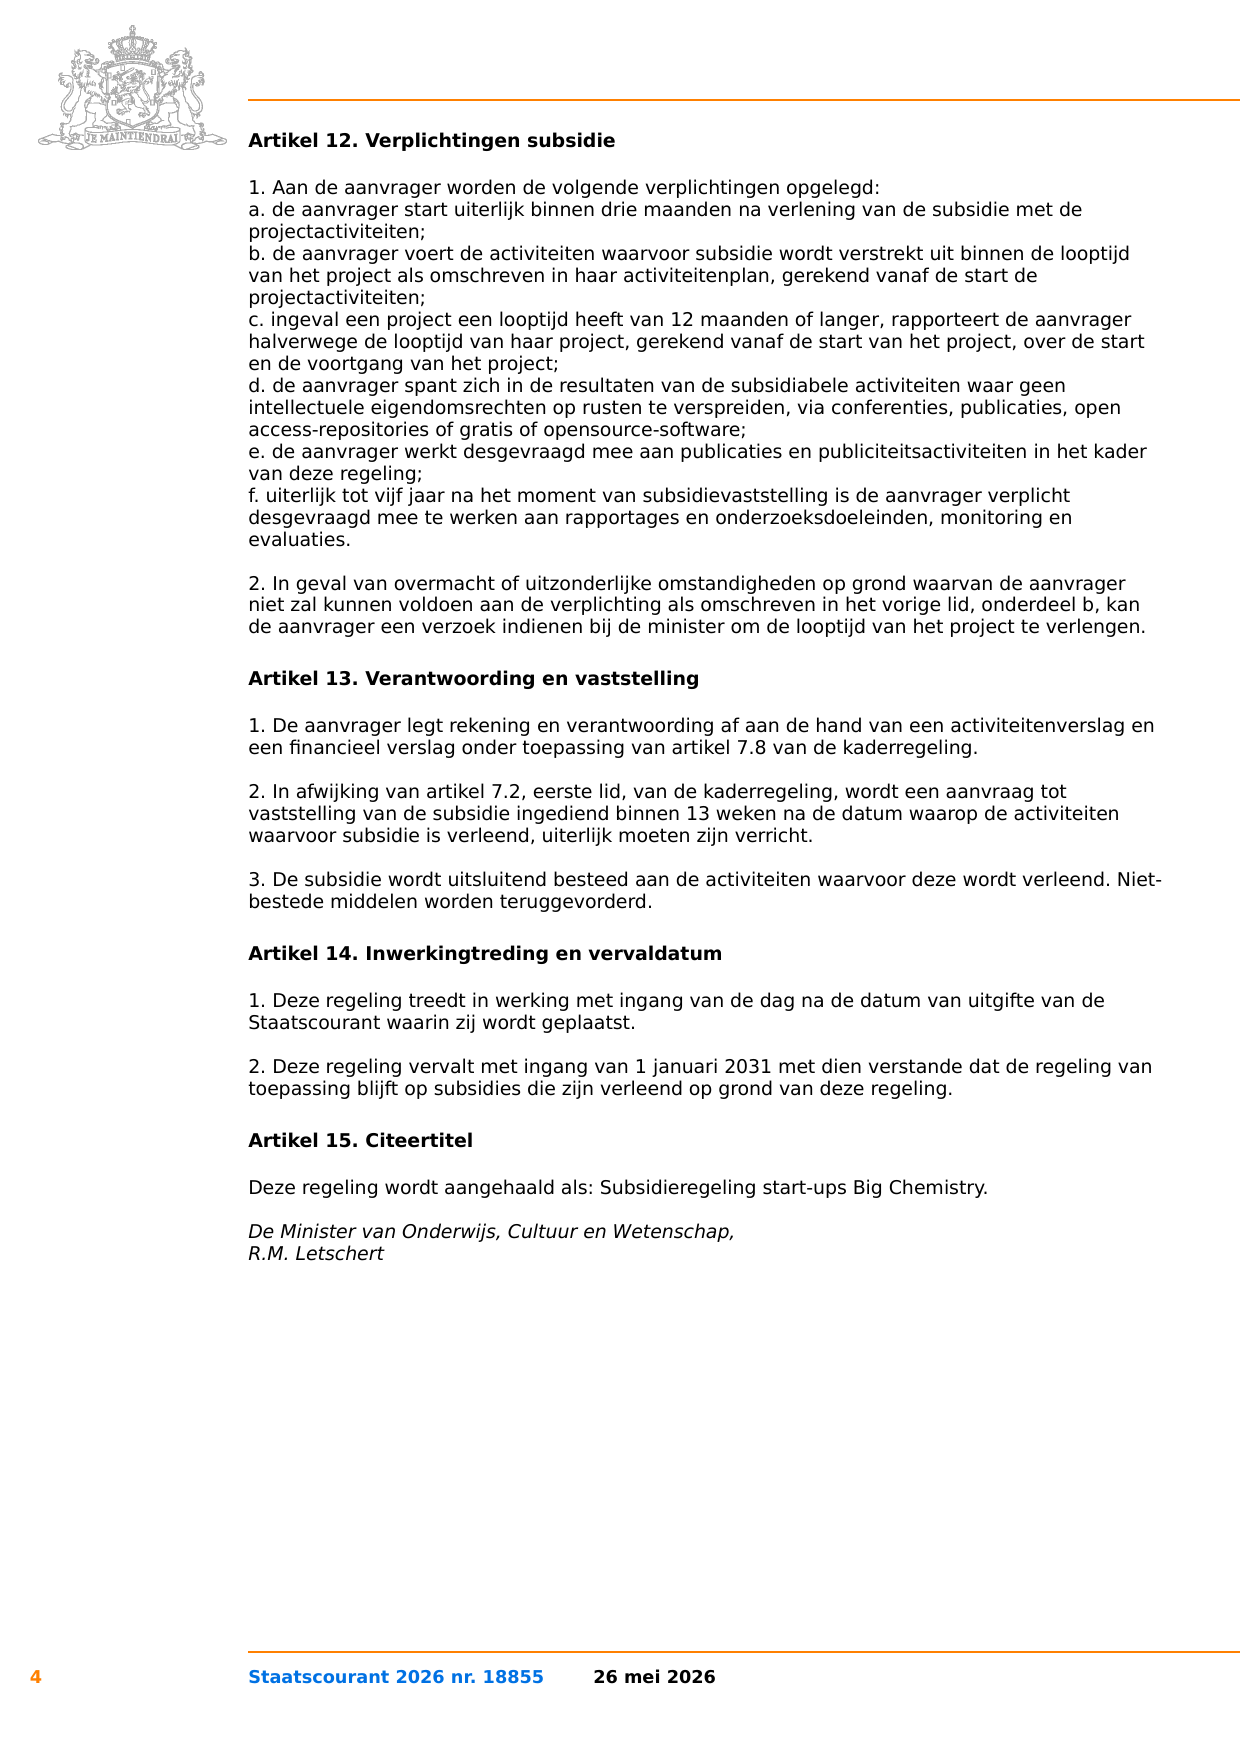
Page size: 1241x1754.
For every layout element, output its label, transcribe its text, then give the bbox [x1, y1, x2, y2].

text De Minister van Onderwijs, Cultuur en Wetenschap, R.M. Letschert [248, 1221, 1163, 1264]
text 2. Deze regeling vervalt met ingang van 1 januari 2031 met dien verstande dat de regeling van toepassing blijft op subsidies die zijn verleend op grond van deze regeling. [248, 1056, 1163, 1100]
subtitle Artikel 15. Citeertitel [248, 1130, 1163, 1152]
text c. ingeval een project een looptijd heeft van 12 maanden of langer, rapporteert de aanvrager halverwege de looptijd van haar project, gerekend vanaf de start van het project, over de start en de voortgang van het project; [248, 309, 1163, 375]
subtitle Artikel 12. Verplichtingen subsidie [248, 130, 1163, 152]
text 3. De subsidie wordt uitsluitend besteed aan de activiteiten waarvoor deze wordt verleend. Niet-bestede middelen worden teruggevorderd. [248, 869, 1163, 913]
text b. de aanvrager voert de activiteiten waarvoor subsidie wordt verstrekt uit binnen de looptijd van het project als omschreven in haar activiteitenplan, gerekend vanaf de start de projectactiviteiten; [248, 243, 1163, 309]
text a. de aanvrager start uiterlijk binnen drie maanden na verlening van de subsidie met de projectactiviteiten; [248, 199, 1163, 243]
text d. de aanvrager spant zich in de resultaten van de subsidiabele activiteiten waar geen intellectuele eigendomsrechten op rusten te verspreiden, via conferenties, publicaties, open access-repositories of gratis of opensource-software; [248, 375, 1163, 441]
text 2. In afwijking van artikel 7.2, eerste lid, van de kaderregeling, wordt een aanvraag tot vaststelling van de subsidie ingediend binnen 13 weken na de datum waarop de activiteiten waarvoor subsidie is verleend, uiterlijk moeten zijn verricht. [248, 781, 1163, 847]
text 1. Deze regeling treedt in werking met ingang van de dag na de datum van uitgifte van de Staatscourant waarin zij wordt geplaatst. [248, 990, 1163, 1034]
text 1. De aanvrager legt rekening en verantwoording af aan de hand van een activiteitenverslag en een financieel verslag onder toepassing van artikel 7.8 van de kaderregeling. [248, 715, 1163, 759]
text Deze regeling wordt aangehaald als: Subsidieregeling start-ups Big Chemistry. [248, 1177, 1163, 1199]
subtitle Artikel 14. Inwerkingtreding en vervaldatum [248, 943, 1163, 965]
text e. de aanvrager werkt desgevraagd mee aan publicaties en publiciteitsactiviteiten in het kader van deze regeling; [248, 441, 1163, 484]
text 2. In geval van overmacht of uitzonderlijke omstandigheden op grond waarvan de aanvrager niet zal kunnen voldoen aan de verplichting als omschreven in het vorige lid, onderdeel b, kan de aanvrager een verzoek indienen bij de minister om de looptijd van het project te verlengen. [248, 572, 1163, 638]
text 1. Aan de aanvrager worden de volgende verplichtingen opgelegd: [248, 177, 1163, 199]
picture [38, 25, 227, 150]
subtitle Artikel 13. Verantwoording en vaststelling [248, 668, 1163, 690]
text f. uiterlijk tot vijf jaar na het moment van subsidievaststelling is de aanvrager verplicht desgevraagd mee te werken aan rapportages en onderzoeksdoeleinden, monitoring en evaluaties. [248, 484, 1163, 551]
